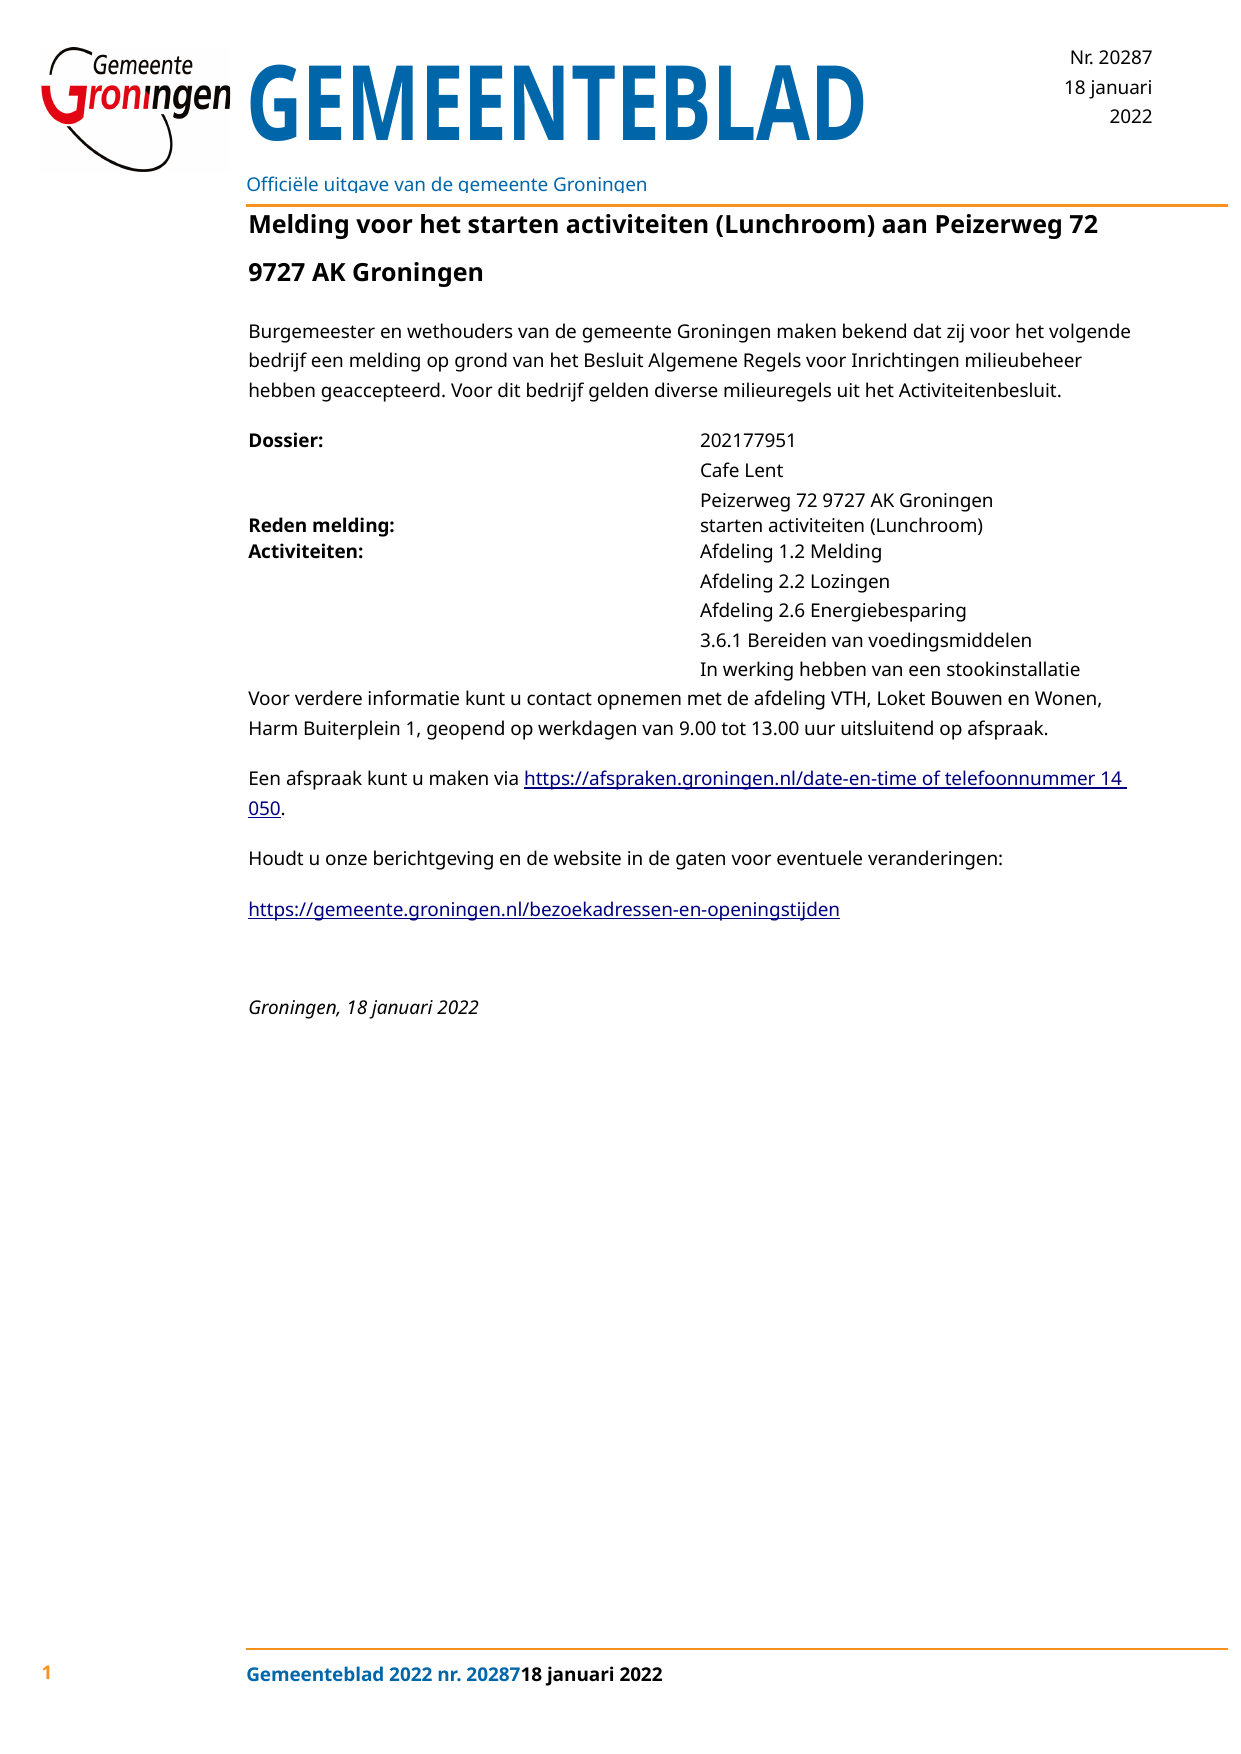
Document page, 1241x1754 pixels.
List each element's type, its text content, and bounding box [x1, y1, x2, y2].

text Burgemeester en wethouders van de gemeente Groningen maken bekend dat zij voor het volgende bedrijf een melding op grond van het Besluit Algemene Regels voor Inrichtingen milieubeheer hebben geaccepteerd. Voor dit bedrijf gelden diverse milieuregels uit het Activiteitenbesluit. [248, 318, 1152, 403]
text https://gemeente.groningen.nl/bezoekadressen-en-openingstijden [248, 896, 1152, 922]
table_cell Activiteiten: [248, 538, 700, 682]
table_cell Afdeling 1.2 Melding Afdeling 2.2 Lozingen Afdeling 2.6 Energiebesparing 3.6.1 Bereiden van voedingsmiddelen In werking hebben van een stookinstallatie [700, 538, 1152, 682]
text Melding voor het starten activiteiten (Lunchroom) aan Peizerweg 72 9727 AK Groningen [248, 207, 1152, 288]
text Groningen, 18 januari 2022 [248, 994, 1152, 1020]
picture [41, 47, 231, 172]
text Een afspraak kunt u maken via https://afspraken.groningen.nl/date-en-time of telefoonnummer 14 050. [248, 766, 1152, 821]
table_cell starten activiteiten (Lunchroom) [700, 513, 1152, 538]
text Houdt u onze berichtgeving en de website in de gaten voor eventuele veranderingen: [248, 846, 1152, 871]
table_header Dossier: [248, 428, 700, 512]
table_cell Reden melding: [248, 513, 700, 538]
text Voor verdere informatie kunt u contact opnemen met de afdeling VTH, Loket Bouwen en Wonen, Harm Buiterplein 1, geopend op werkdagen van 9.00 tot 13.00 uur uitsluitend op afspraak. [248, 686, 1152, 741]
table_header 202177951 Cafe Lent Peizerweg 72 9727 AK Groningen [700, 428, 1152, 512]
